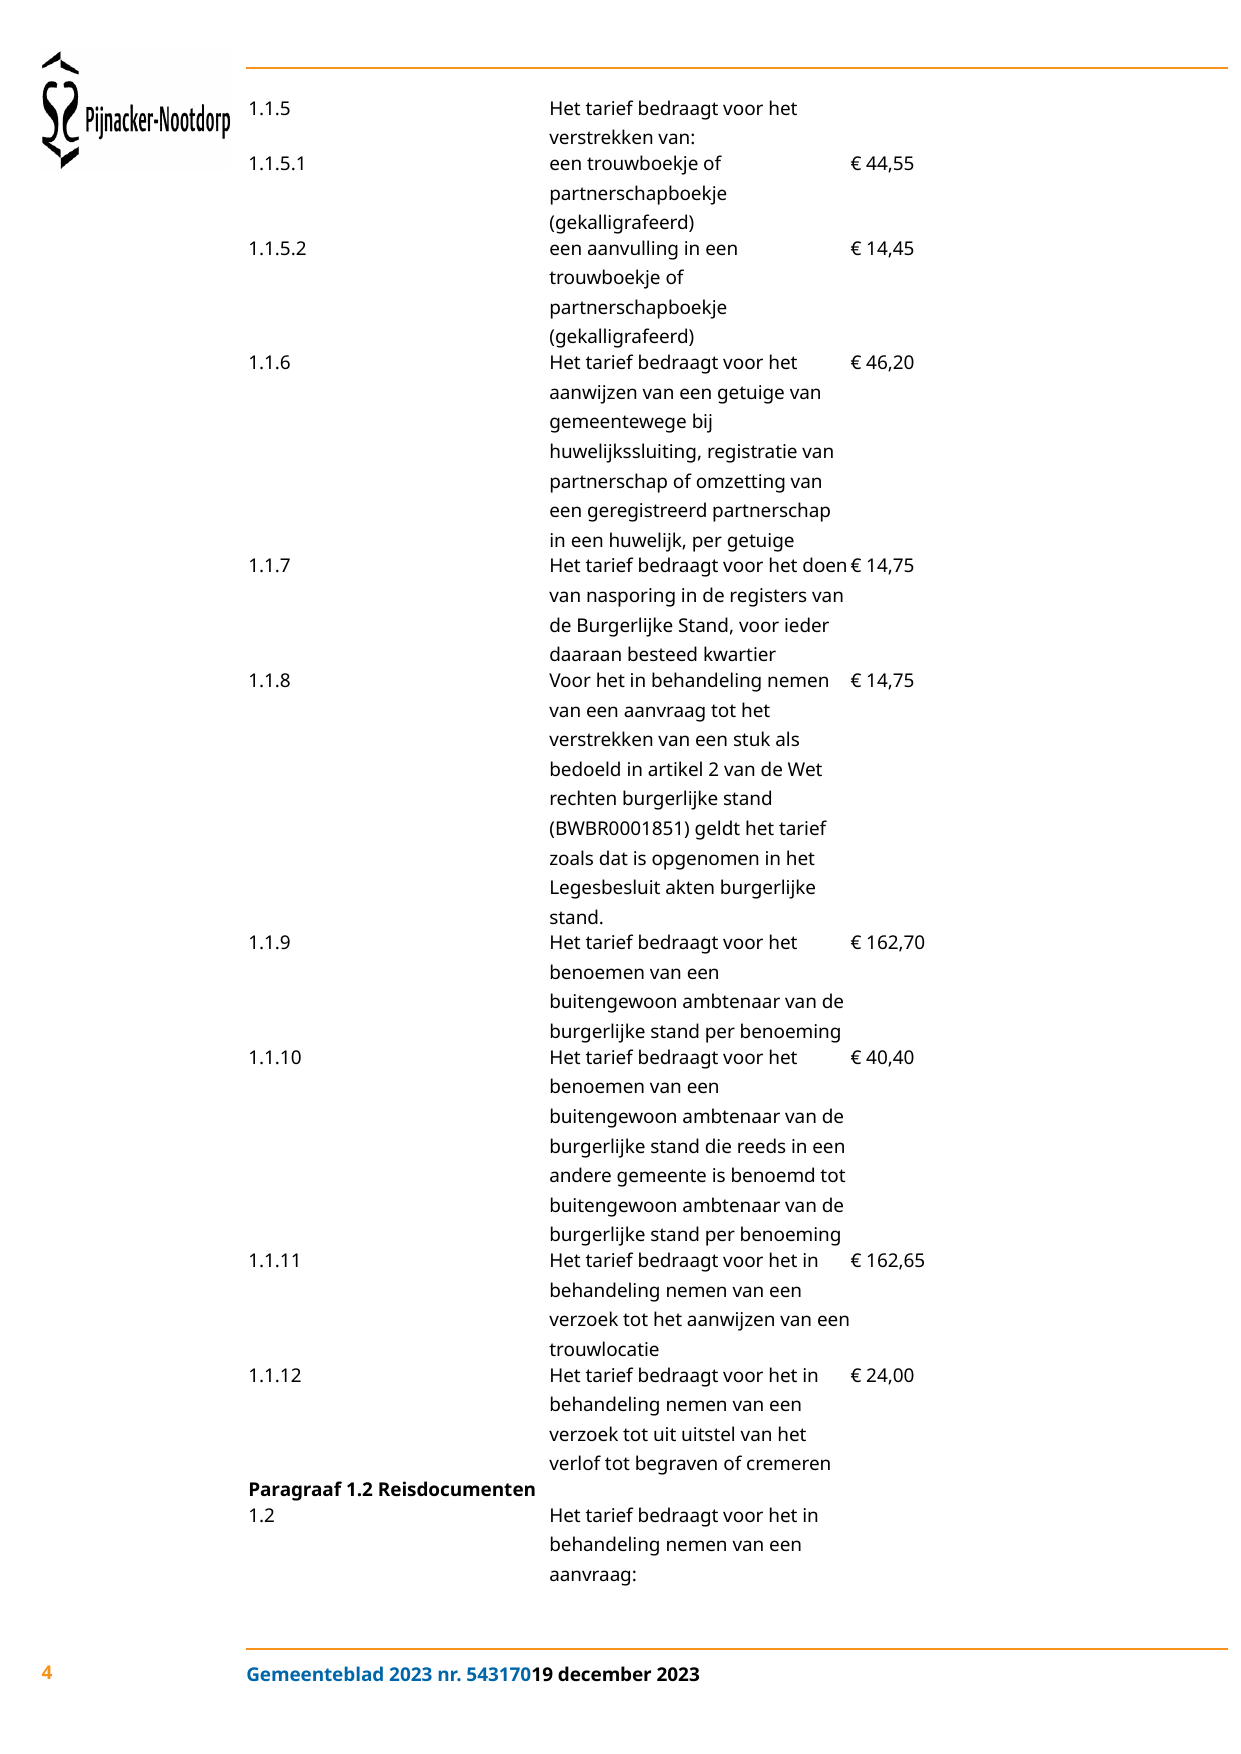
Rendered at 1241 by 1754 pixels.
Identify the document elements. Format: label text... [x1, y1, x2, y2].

picture [41, 47, 231, 172]
table_cell Het tarief bedraagt voor het in behandeling nemen van een verzoek tot uit uitstel van het verlof tot begraven of cremeren [549, 1362, 850, 1476]
table_cell Het tarief bedraagt voor het verstrekken van: [549, 95, 850, 150]
table_cell 1.1.9 [248, 930, 549, 1044]
table_cell € 14,75 [850, 553, 1152, 667]
table_cell [850, 95, 1152, 150]
table_cell Het tarief bedraagt voor het benoemen van een buitengewoon ambtenaar van de burgerlijke stand per benoeming [549, 930, 850, 1044]
table_cell € 162,70 [850, 930, 1152, 1044]
table_cell € 46,20 [850, 350, 1152, 553]
table_cell Het tarief bedraagt voor het benoemen van een buitengewoon ambtenaar van de burgerlijke stand die reeds in een andere gemeente is benoemd tot buitengewoon ambtenaar van de burgerlijke stand per benoeming [549, 1044, 850, 1247]
table_cell 1.1.5.2 [248, 235, 549, 349]
table_cell 1.1.5 [248, 95, 549, 150]
table_cell Het tarief bedraagt voor het doen van nasporing in de registers van de Burgerlijke Stand, voor ieder daaraan besteed kwartier [549, 553, 850, 667]
table_cell een aanvulling in een trouwboekje of partnerschapboekje (gekalligrafeerd) [549, 235, 850, 349]
table_cell 1.2 [248, 1502, 549, 1587]
table_cell 1.1.11 [248, 1247, 549, 1362]
table_cell € 40,40 [850, 1044, 1152, 1247]
table_cell € 24,00 [850, 1362, 1152, 1476]
table_cell 1.1.8 [248, 667, 549, 929]
table_cell Het tarief bedraagt voor het aanwijzen van een getuige van gemeentewege bij huwelijkssluiting, registratie van partnerschap of omzetting van een geregistreerd partnerschap in een huwelijk, per getuige [549, 350, 850, 553]
table_cell Paragraaf 1.2 Reisdocumenten [248, 1476, 1152, 1502]
table_cell 1.1.6 [248, 350, 549, 553]
table_cell € 162,65 [850, 1247, 1152, 1362]
table_cell € 14,75 [850, 667, 1152, 929]
table_cell Het tarief bedraagt voor het in behandeling nemen van een aanvraag: [549, 1502, 850, 1587]
table_cell een trouwboekje of partnerschapboekje (gekalligrafeerd) [549, 150, 850, 235]
table_cell 1.1.7 [248, 553, 549, 667]
table_cell 1.1.5.1 [248, 150, 549, 235]
table_cell € 14,45 [850, 235, 1152, 349]
table_cell [850, 1502, 1152, 1587]
table_cell 1.1.10 [248, 1044, 549, 1247]
table_cell Voor het in behandeling nemen van een aanvraag tot het verstrekken van een stuk als bedoeld in artikel 2 van de Wet rechten burgerlijke stand (BWBR0001851) geldt het tarief zoals dat is opgenomen in het Legesbesluit akten burgerlijke stand. [549, 667, 850, 929]
table_cell Het tarief bedraagt voor het in behandeling nemen van een verzoek tot het aanwijzen van een trouwlocatie [549, 1247, 850, 1362]
table_cell € 44,55 [850, 150, 1152, 235]
table_cell 1.1.12 [248, 1362, 549, 1476]
